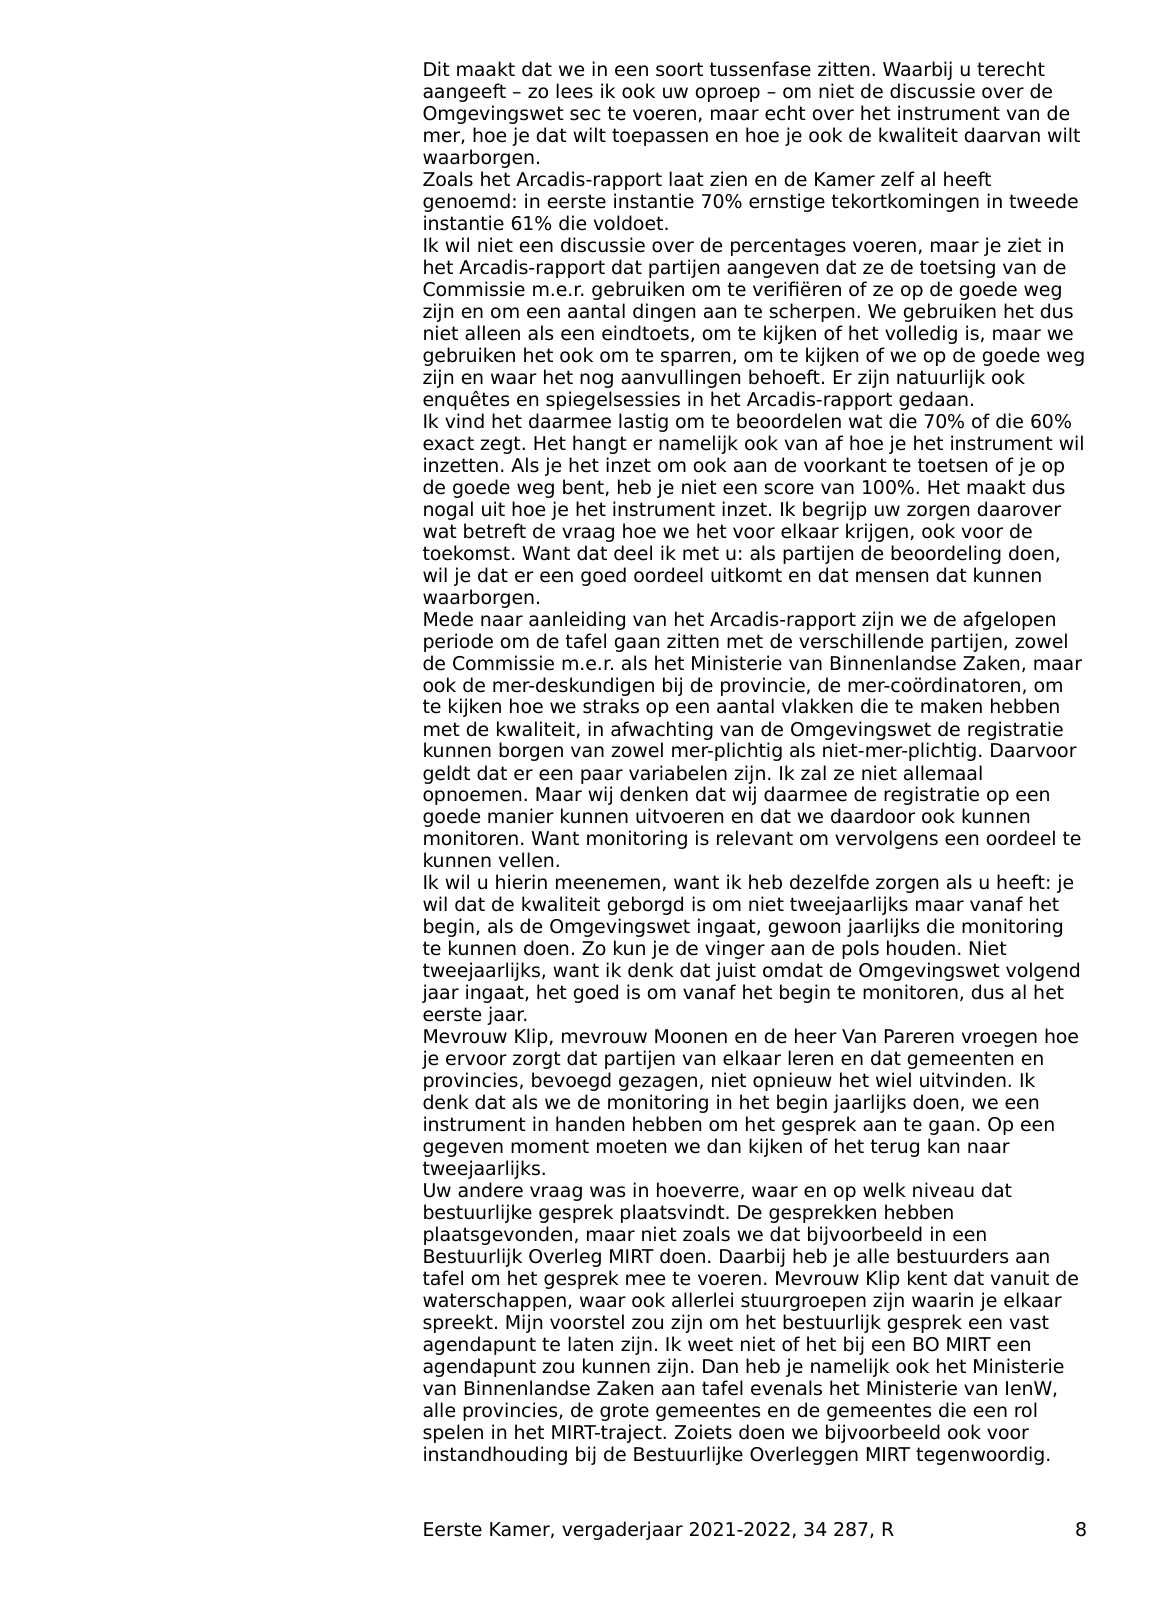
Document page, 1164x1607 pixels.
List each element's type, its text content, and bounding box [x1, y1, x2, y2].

text Mevrouw Klip, mevrouw Moonen en de heer Van Pareren vroegen hoe je ervoor zorgt dat partijen van elkaar leren en dat gemeenten en provincies, bevoegd gezagen, niet opnieuw het wiel uitvinden. Ik denk dat als we de monitoring in het begin jaarlijks doen, we een instrument in handen hebben om het gesprek aan te gaan. Op een gegeven moment moeten we dan kijken of het terug kan naar tweejaarlijks. [422, 1026, 1087, 1180]
text Zoals het Arcadis-rapport laat zien en de Kamer zelf al heeft genoemd: in eerste instantie 70% ernstige tekortkomingen in tweede instantie 61% die voldoet. [422, 169, 1087, 235]
text Ik wil niet een discussie over de percentages voeren, maar je ziet in het Arcadis-rapport dat partijen aangeven dat ze de toetsing van de Commissie m.e.r. gebruiken om te verifiëren of ze op de goede weg zijn en om een aantal dingen aan te scherpen. We gebruiken het dus niet alleen als een eindtoets, om te kijken of het volledig is, maar we gebruiken het ook om te sparren, om te kijken of we op de goede weg zijn en waar het nog aanvullingen behoeft. Er zijn natuurlijk ook enquêtes en spiegelsessies in het Arcadis-rapport gedaan. [422, 235, 1087, 411]
text Uw andere vraag was in hoeverre, waar en op welk niveau dat bestuurlijke gesprek plaatsvindt. De gesprekken hebben plaatsgevonden, maar niet zoals we dat bijvoorbeeld in een Bestuurlijk Overleg MIRT doen. Daarbij heb je alle bestuurders aan tafel om het gesprek mee te voeren. Mevrouw Klip kent dat vanuit de waterschappen, waar ook allerlei stuurgroepen zijn waarin je elkaar spreekt. Mijn voorstel zou zijn om het bestuurlijk gesprek een vast agendapunt te laten zijn. Ik weet niet of het bij een BO MIRT een agendapunt zou kunnen zijn. Dan heb je namelijk ook het Ministerie van Binnenlandse Zaken aan tafel evenals het Ministerie van IenW, alle provincies, de grote gemeentes en de gemeentes die een rol spelen in het MIRT-traject. Zoiets doen we bijvoorbeeld ook voor instandhouding bij de Bestuurlijke Overleggen MIRT tegenwoordig. [422, 1180, 1087, 1466]
text Ik vind het daarmee lastig om te beoordelen wat die 70% of die 60% exact zegt. Het hangt er namelijk ook van af hoe je het instrument wil inzetten. Als je het inzet om ook aan de voorkant te toetsen of je op de goede weg bent, heb je niet een score van 100%. Het maakt dus nogal uit hoe je het instrument inzet. Ik begrijp uw zorgen daarover wat betreft de vraag hoe we het voor elkaar krijgen, ook voor de toekomst. Want dat deel ik met u: als partijen de beoordeling doen, wil je dat er een goed oordeel uitkomt en dat mensen dat kunnen waarborgen. [422, 411, 1087, 608]
text Ik wil u hierin meenemen, want ik heb dezelfde zorgen als u heeft: je wil dat de kwaliteit geborgd is om niet tweejaarlijks maar vanaf het begin, als de Omgevingswet ingaat, gewoon jaarlijks die monitoring te kunnen doen. Zo kun je de vinger aan de pols houden. Niet tweejaarlijks, want ik denk dat juist omdat de Omgevingswet volgend jaar ingaat, het goed is om vanaf het begin te monitoren, dus al het eerste jaar. [422, 872, 1087, 1026]
text Dit maakt dat we in een soort tussenfase zitten. Waarbij u terecht aangeeft – zo lees ik ook uw oproep – om niet de discussie over de Omgevingswet sec te voeren, maar echt over het instrument van de mer, hoe je dat wilt toepassen en hoe je ook de kwaliteit daarvan wilt waarborgen. [422, 59, 1087, 169]
text Mede naar aanleiding van het Arcadis-rapport zijn we de afgelopen periode om de tafel gaan zitten met de verschillende partijen, zowel de Commissie m.e.r. als het Ministerie van Binnenlandse Zaken, maar ook de mer-deskundigen bij de provincie, de mer-coördinatoren, om te kijken hoe we straks op een aantal vlakken die te maken hebben met de kwaliteit, in afwachting van de Omgevingswet de registratie kunnen borgen van zowel mer-plichtig als niet-mer-plichtig. Daarvoor geldt dat er een paar variabelen zijn. Ik zal ze niet allemaal opnoemen. Maar wij denken dat wij daarmee de registratie op een goede manier kunnen uitvoeren en dat we daardoor ook kunnen monitoren. Want monitoring is relevant om vervolgens een oordeel te kunnen vellen. [422, 608, 1087, 872]
